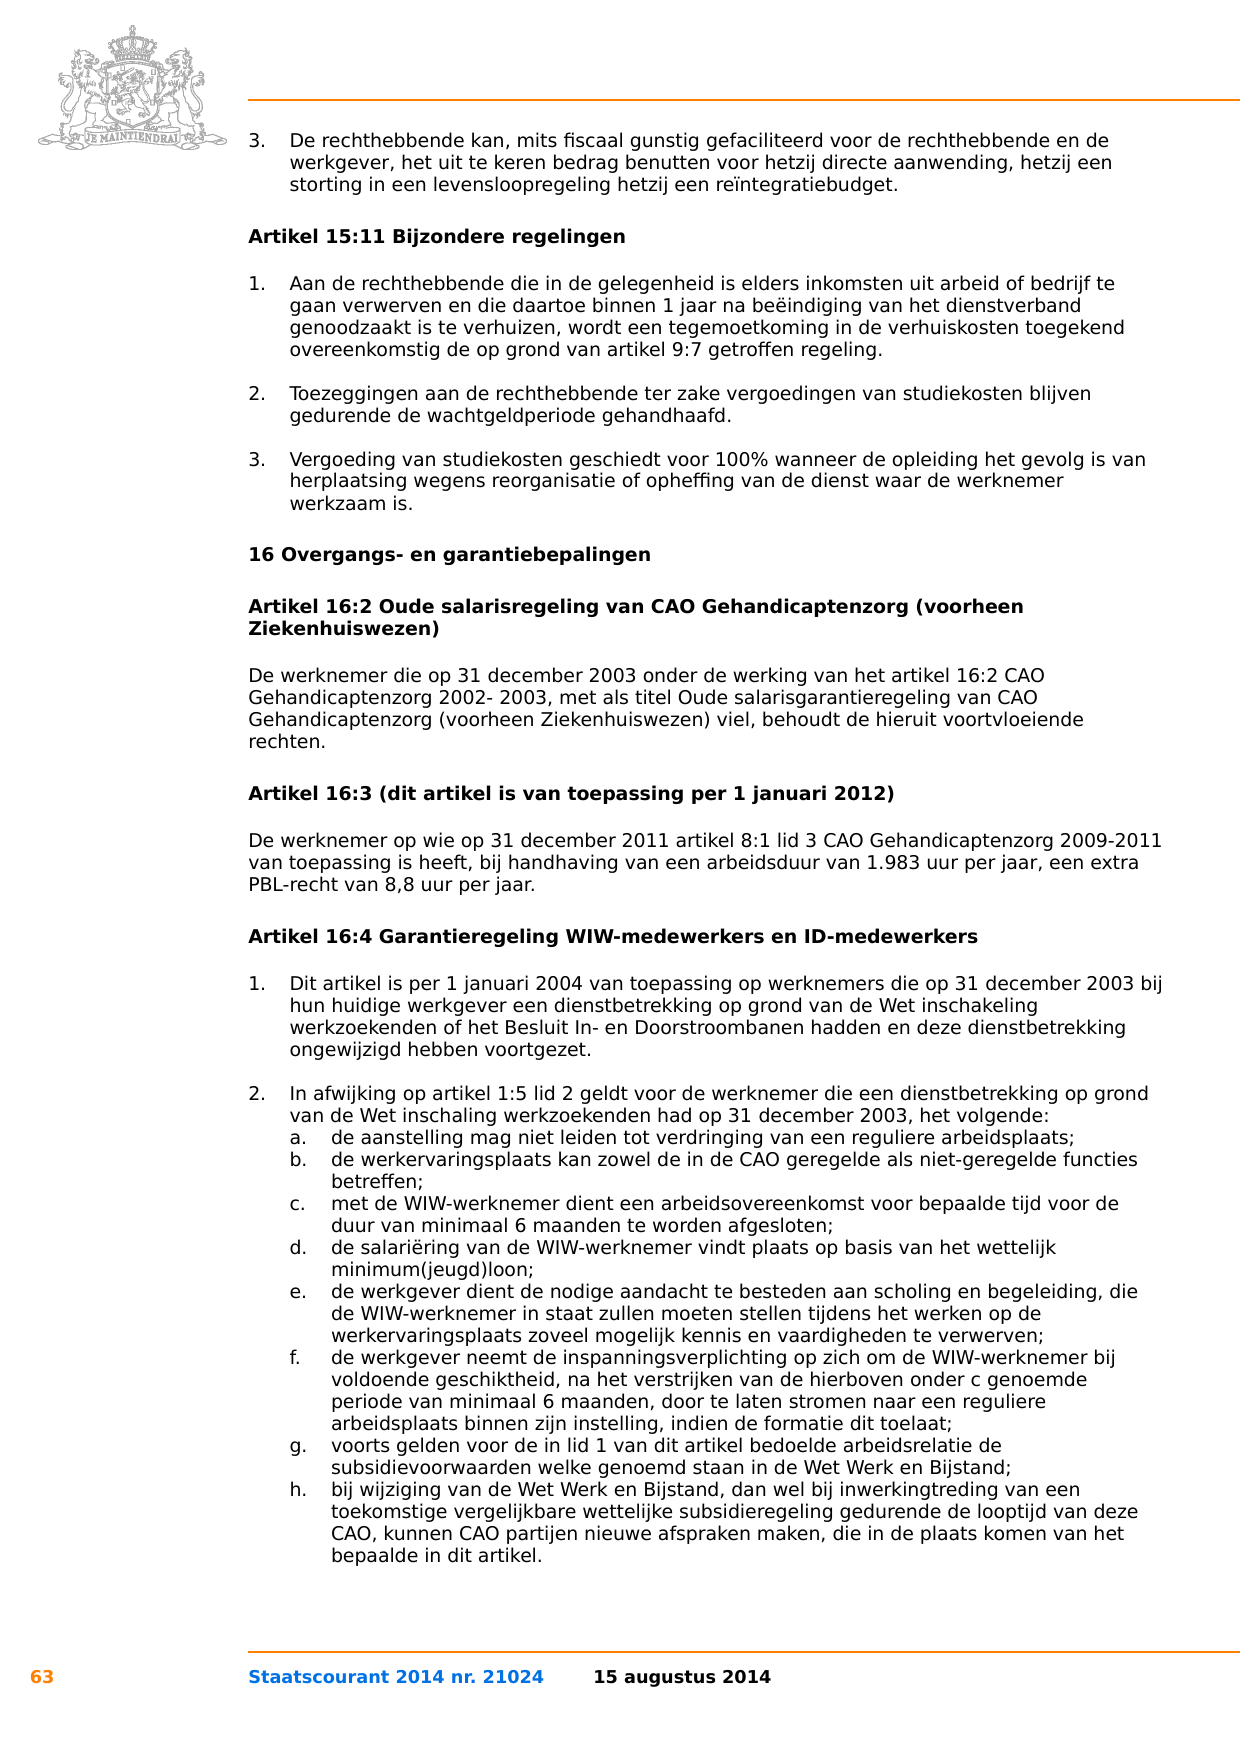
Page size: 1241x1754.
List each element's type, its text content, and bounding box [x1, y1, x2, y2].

subtitle Artikel 16:2 Oude salarisregeling van CAO Gehandicaptenzorg (voorheen Ziekenhuiswezen) [248, 596, 1163, 640]
picture [38, 25, 227, 150]
text a. de aanstelling mag niet leiden tot verdringing van een reguliere arbeidsplaats; [289, 1127, 1163, 1149]
text 2. Toezeggingen aan de rechthebbende ter zake vergoedingen van studiekosten blijven gedurende de wachtgeldperiode gehandhaafd. [248, 383, 1163, 427]
text 1. Aan de rechthebbende die in de gelegenheid is elders inkomsten uit arbeid of bedrijf te gaan verwerven en die daartoe binnen 1 jaar na beëindiging van het dienstverband genoodzaakt is te verhuizen, wordt een tegemoetkoming in de verhuiskosten toegekend overeenkomstig de op grond van artikel 9:7 getroffen regeling. [248, 273, 1163, 361]
text De werknemer die op 31 december 2003 onder de werking van het artikel 16:2 CAO Gehandicaptenzorg 2002- 2003, met als titel Oude salarisgarantieregeling van CAO Gehandicaptenzorg (voorheen Ziekenhuiswezen) viel, behoudt de hieruit voortvloeiende rechten. [248, 665, 1163, 753]
subtitle Artikel 16:4 Garantieregeling WIW-medewerkers en ID-medewerkers [248, 926, 1163, 948]
text g. voorts gelden voor de in lid 1 van dit artikel bedoelde arbeidsrelatie de subsidievoorwaarden welke genoemd staan in de Wet Werk en Bijstand; [289, 1434, 1163, 1478]
text f. de werkgever neemt de inspanningsverplichting op zich om de WIW-werknemer bij voldoende geschiktheid, na het verstrijken van de hierboven onder c genoemde periode van minimaal 6 maanden, door te laten stromen naar een reguliere arbeidsplaats binnen zijn instelling, indien de formatie dit toelaat; [289, 1347, 1163, 1434]
text 3. Vergoeding van studiekosten geschiedt voor 100% wanneer de opleiding het gevolg is van herplaatsing wegens reorganisatie of opheffing van de dienst waar de werknemer werkzaam is. [248, 448, 1163, 514]
text c. met de WIW-werknemer dient een arbeidsovereenkomst voor bepaalde tijd voor de duur van minimaal 6 maanden te worden afgesloten; [289, 1193, 1163, 1237]
subtitle Artikel 15:11 Bijzondere regelingen [248, 226, 1163, 248]
text 3. De rechthebbende kan, mits fiscaal gunstig gefaciliteerd voor de rechthebbende en de werkgever, het uit te keren bedrag benutten voor hetzij directe aanwending, hetzij een storting in een levensloopregeling hetzij een reïntegratiebudget. [248, 130, 1163, 196]
text De werknemer op wie op 31 december 2011 artikel 8:1 lid 3 CAO Gehandicaptenzorg 2009-2011 van toepassing is heeft, bij handhaving van een arbeidsduur van 1.983 uur per jaar, een extra PBL-recht van 8,8 uur per jaar. [248, 830, 1163, 896]
text b. de werkervaringsplaats kan zowel de in de CAO geregelde als niet-geregelde functies betreffen; [289, 1149, 1163, 1193]
text 2. In afwijking op artikel 1:5 lid 2 geldt voor de werknemer die een dienstbetrekking op grond van de Wet inschaling werkzoekenden had op 31 december 2003, het volgende: [248, 1083, 1163, 1127]
subtitle 16 Overgangs- en garantiebepalingen [248, 544, 1163, 566]
text 1. Dit artikel is per 1 januari 2004 van toepassing op werknemers die op 31 december 2003 bij hun huidige werkgever een dienstbetrekking op grond van de Wet inschakeling werkzoekenden of het Besluit In- en Doorstroombanen hadden en deze dienstbetrekking ongewijzigd hebben voortgezet. [248, 973, 1163, 1061]
subtitle Artikel 16:3 (dit artikel is van toepassing per 1 januari 2012) [248, 783, 1163, 805]
text d. de salariëring van de WIW-werknemer vindt plaats op basis van het wettelijk minimum(jeugd)loon; [289, 1237, 1163, 1281]
text e. de werkgever dient de nodige aandacht te besteden aan scholing en begeleiding, die de WIW-werknemer in staat zullen moeten stellen tijdens het werken op de werkervaringsplaats zoveel mogelijk kennis en vaardigheden te verwerven; [289, 1281, 1163, 1347]
text h. bij wijziging van de Wet Werk en Bijstand, dan wel bij inwerkingtreding van een toekomstige vergelijkbare wettelijke subsidieregeling gedurende de looptijd van deze CAO, kunnen CAO partijen nieuwe afspraken maken, die in de plaats komen van het bepaalde in dit artikel. [289, 1478, 1163, 1566]
